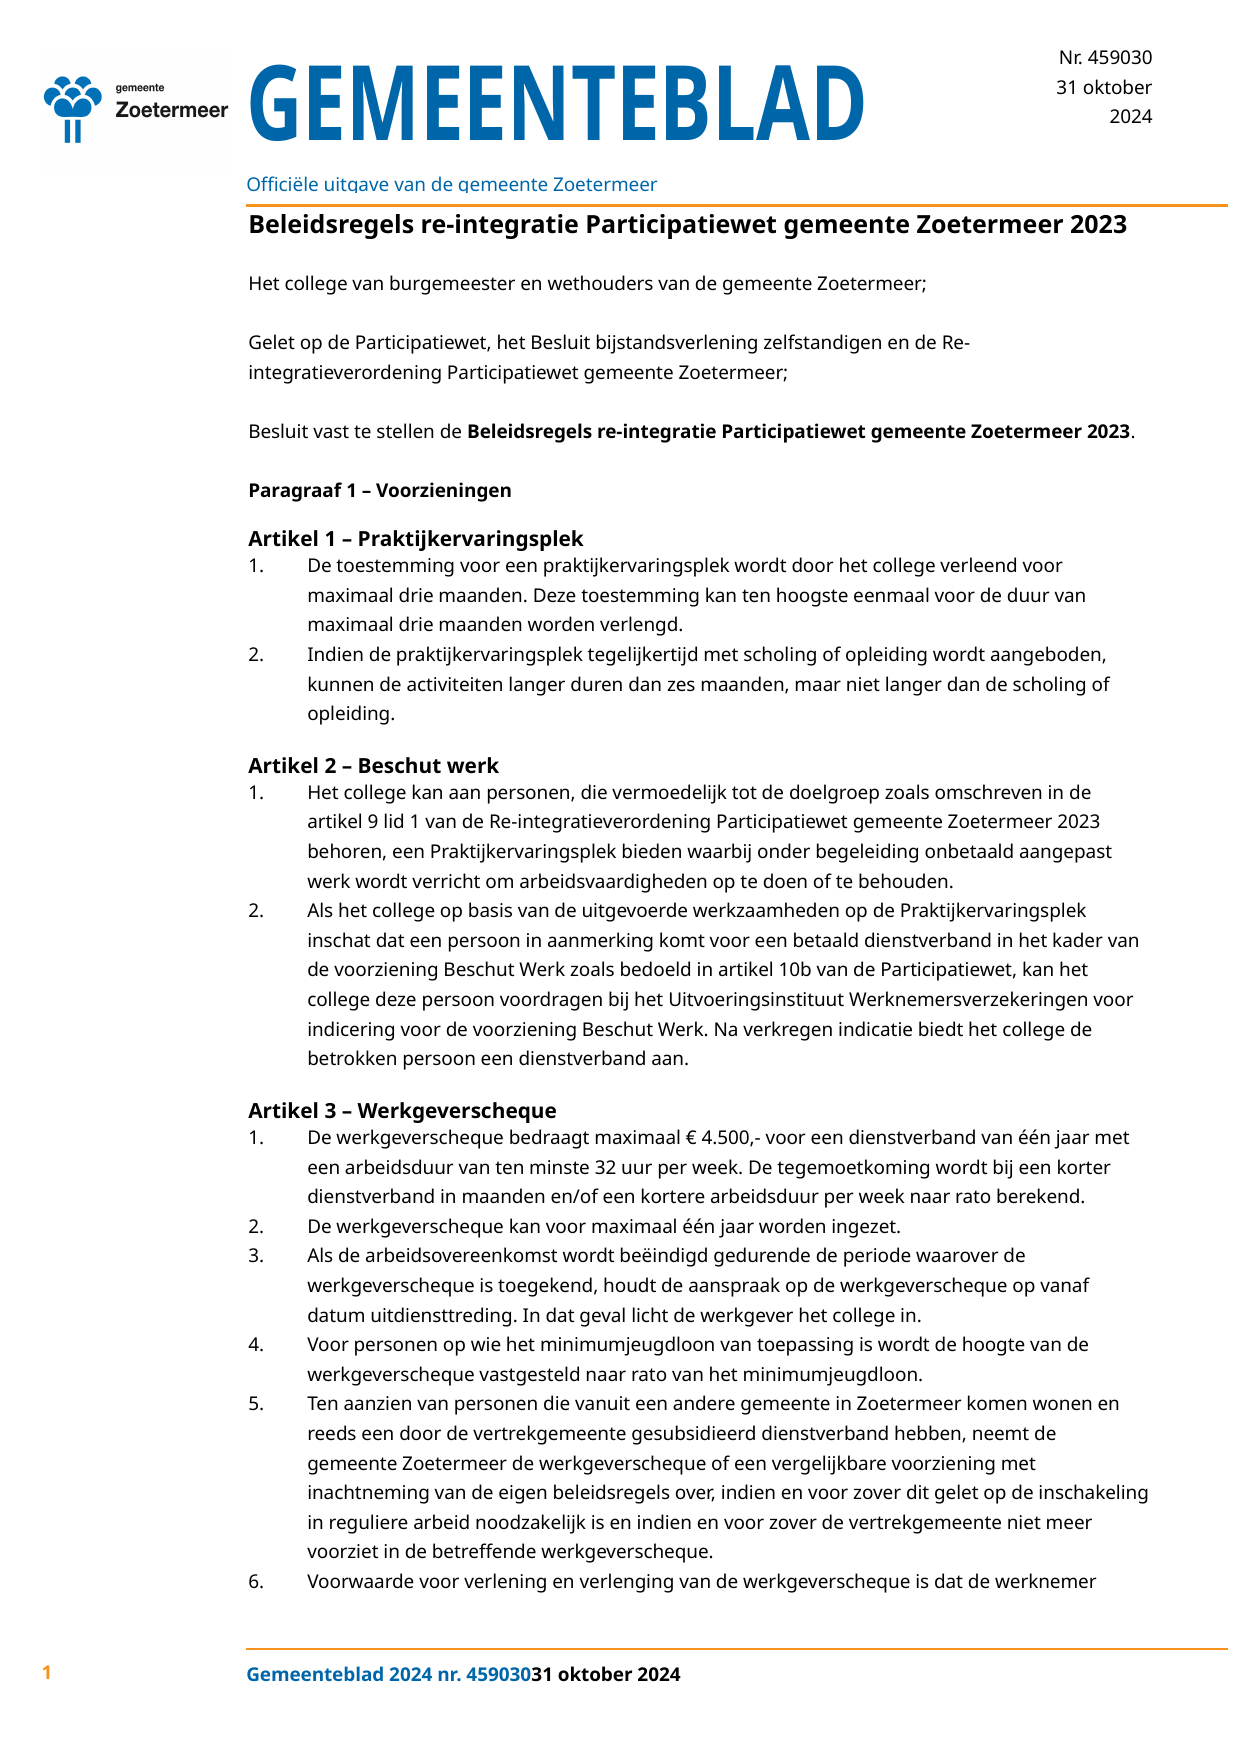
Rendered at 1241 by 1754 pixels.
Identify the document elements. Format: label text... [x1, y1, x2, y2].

text Het college van burgemeester en wethouders van de gemeente Zoetermeer; [248, 270, 1152, 296]
picture [41, 47, 231, 172]
list Voor personen op wie het minimumjeugdloon van toepassing is wordt de hoogte van de werkgeverscheque vastgesteld naar rato van het minimumjeugdloon. [248, 1331, 1152, 1387]
list Indien de praktijkervaringsplek tegelijkertijd met scholing of opleiding wordt aangeboden, kunnen de activiteiten langer duren dan zes maanden, maar niet langer dan de scholing of opleiding. [248, 641, 1152, 726]
text Beleidsregels re-integratie Participatiewet gemeente Zoetermeer 2023 [248, 207, 1152, 241]
list De toestemming voor een praktijkervaringsplek wordt door het college verleend voor maximaal drie maanden. Deze toestemming kan ten hoogste eenmaal voor de duur van maximaal drie maanden worden verlengd. [248, 552, 1152, 637]
text Gelet op de Participatiewet, het Besluit bijstandsverlening zelfstandigen en de Re-integratieverordening Participatiewet gemeente Zoetermeer; [248, 329, 1152, 385]
list Het college kan aan personen, die vermoedelijk tot de doelgroep zoals omschreven in de artikel 9 lid 1 van de Re-integratieverordening Participatiewet gemeente Zoetermeer 2023 behoren, een Praktijkervaringsplek bieden waarbij onder begeleiding onbetaald aangepast werk wordt verricht om arbeidsvaardigheden op te doen of te behouden. [248, 779, 1152, 894]
list Als het college op basis van de uitgevoerde werkzaamheden op de Praktijkervaringsplek inschat dat een persoon in aanmerking komt voor een betaald dienstverband in het kader van de voorziening Beschut Werk zoals bedoeld in artikel 10b van de Participatiewet, kan het college deze persoon voordragen bij het Uitvoeringsinstituut Werknemersverzekeringen voor indicering voor de voorziening Beschut Werk. Na verkregen indicatie biedt het college de betrokken persoon een dienstverband aan. [248, 897, 1152, 1071]
list Voorwaarde voor verlening en verlenging van de werkgeverscheque is dat de werknemer [248, 1568, 1152, 1594]
text Paragraaf 1 – Voorzieningen [248, 477, 1152, 503]
list De werkgeverscheque kan voor maximaal één jaar worden ingezet. [248, 1213, 1152, 1239]
list Als de arbeidsovereenkomst wordt beëindigd gedurende de periode waarover de werkgeverscheque is toegekend, houdt de aanspraak op de werkgeverscheque op vanaf datum uitdiensttreding. In dat geval licht de werkgever het college in. [248, 1243, 1152, 1327]
text Artikel 1 – Praktijkervaringsplek [248, 524, 1152, 552]
text Artikel 3 – Werkgeverscheque [248, 1096, 1152, 1124]
text Besluit vast te stellen de Beleidsregels re-integratie Participatiewet gemeente Zoetermeer 2023. [248, 418, 1152, 444]
list Ten aanzien van personen die vanuit een andere gemeente in Zoetermeer komen wonen en reeds een door de vertrekgemeente gesubsidieerd dienstverband hebben, neemt de gemeente Zoetermeer de werkgeverscheque of een vergelijkbare voorziening met inachtneming van de eigen beleidsregels over, indien en voor zover dit gelet op de inschakeling in reguliere arbeid noodzakelijk is en indien en voor zover de vertrekgemeente niet meer voorziet in de betreffende werkgeverscheque. [248, 1391, 1152, 1564]
list De werkgeverscheque bedraagt maximaal € 4.500,- voor een dienstverband van één jaar met een arbeidsduur van ten minste 32 uur per week. De tegemoetkoming wordt bij een korter dienstverband in maanden en/of een kortere arbeidsduur per week naar rato berekend. [248, 1124, 1152, 1209]
text Artikel 2 – Beschut werk [248, 751, 1152, 779]
